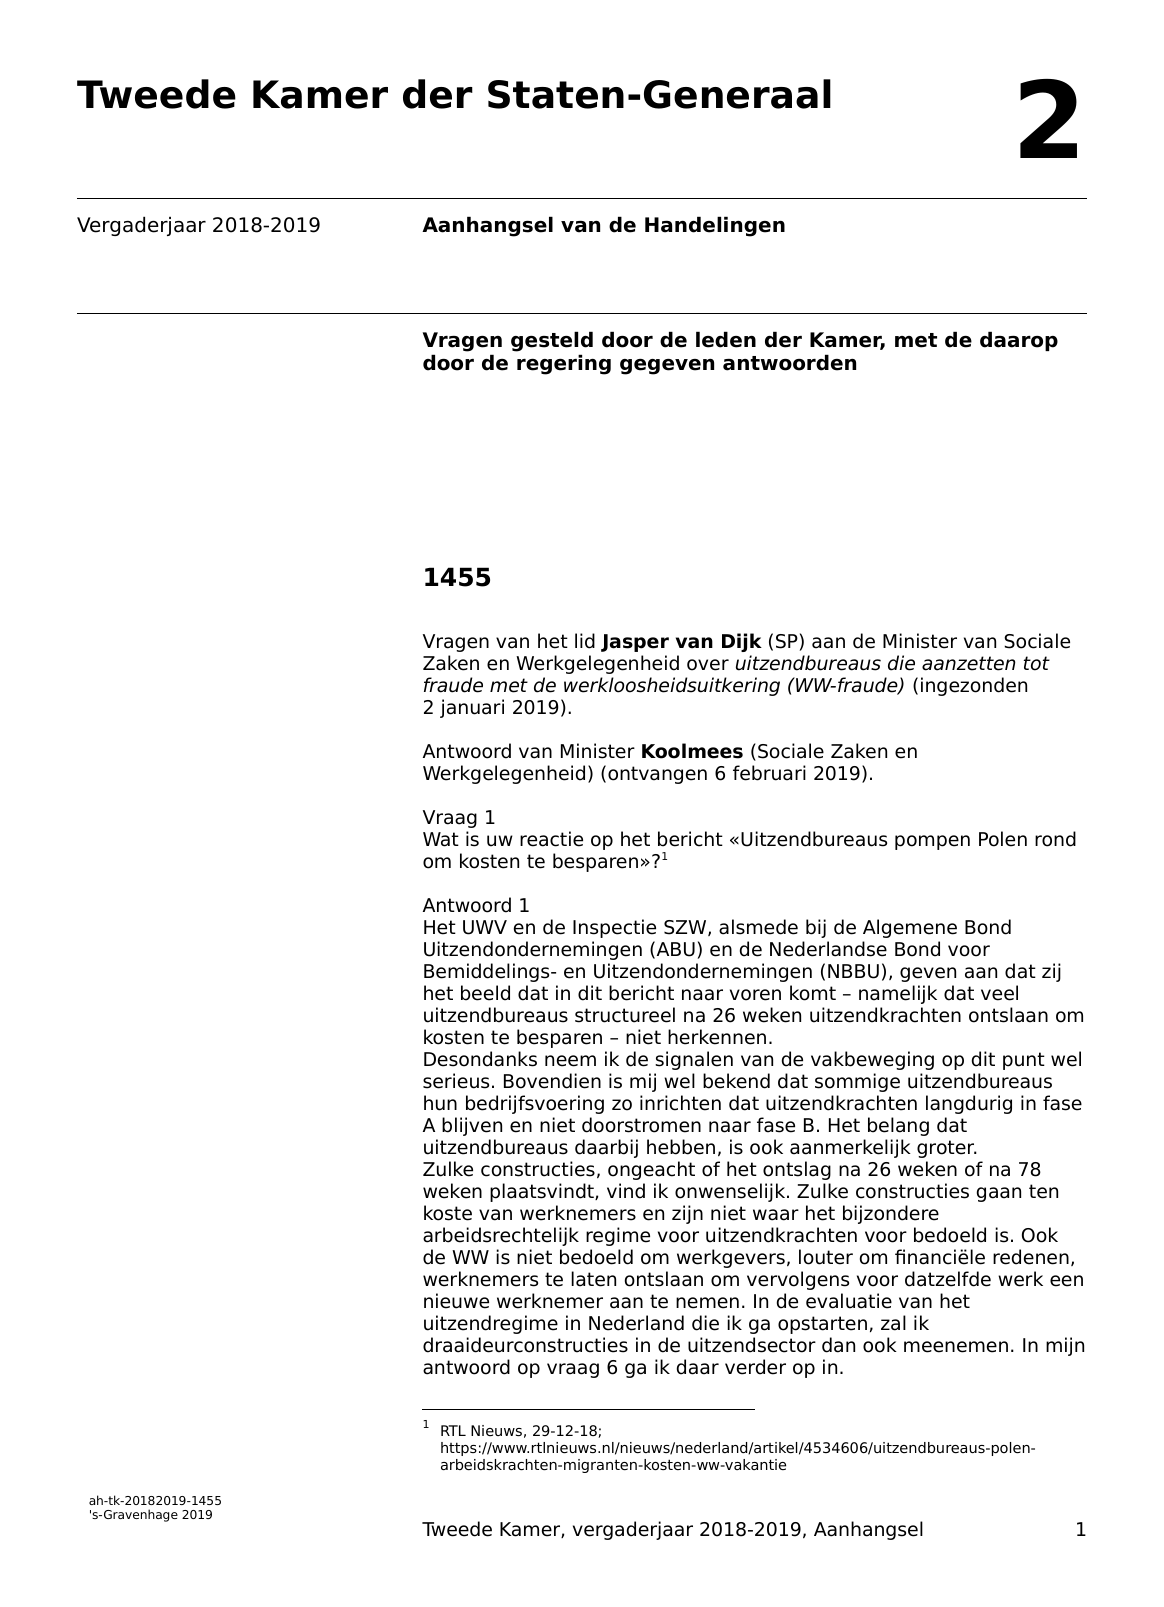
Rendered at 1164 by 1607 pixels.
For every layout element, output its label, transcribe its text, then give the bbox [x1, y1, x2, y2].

text Zulke constructies, ongeacht of het ontslag na 26 weken of na 78 weken plaatsvindt, vind ik onwenselijk. Zulke constructies gaan ten koste van werknemers en zijn niet waar het bijzondere arbeidsrechtelijk regime voor uitzendkrachten voor bedoeld is. Ook de WW is niet bedoeld om werkgevers, louter om financiële redenen, werknemers te laten ontslaan om vervolgens voor datzelfde werk een nieuwe werknemer aan te nemen. In de evaluatie van het uitzendregime in Nederland die ik ga opstarten, zal ik draaideurconstructies in de uitzendsector dan ook meenemen. In mijn antwoord op vraag 6 ga ik daar verder op in. [422, 1159, 1087, 1378]
text Het UWV en de Inspectie SZW, alsmede bij de Algemene Bond Uitzendondernemingen (ABU) en de Nederlandse Bond voor Bemiddelings- en Uitzendondernemingen (NBBU), geven aan dat zij het beeld dat in dit bericht naar voren komt – namelijk dat veel uitzendbureaus structureel na 26 weken uitzendkrachten ontslaan om kosten te besparen – niet herkennen. [422, 917, 1087, 1049]
text Desondanks neem ik de signalen van de vakbeweging op dit punt wel serieus. Bovendien is mij wel bekend dat sommige uitzendbureaus hun bedrijfsvoering zo inrichten dat uitzendkrachten langdurig in fase A blijven en niet doorstromen naar fase B. Het belang dat uitzendbureaus daarbij hebben, is ook aanmerkelijk groter. [422, 1049, 1087, 1159]
table_header Tweede Kamer der Staten-Generaal [77, 59, 886, 198]
text 1455 [422, 563, 1087, 592]
table_cell Vragen gesteld door de leden der Kamer, met de daarop door de regering gegeven antwoorden [422, 314, 1087, 376]
text ah-tk-20182019-1455 [88, 1494, 323, 1508]
table_cell Vergaderjaar 2018-2019 [77, 199, 422, 313]
table_cell Aanhangsel van de Handelingen [422, 199, 1087, 313]
text Vragen van het lid Jasper van Dijk (SP) aan de Minister van Sociale Zaken en Werkgelegenheid over uitzendbureaus die aanzetten tot fraude met de werkloosheidsuitkering (WW-fraude) (ingezonden 2 januari 2019). [422, 631, 1087, 718]
table_header 2 [886, 59, 1087, 198]
text Antwoord van Minister Koolmees (Sociale Zaken en Werkgelegenheid) (ontvangen 6 februari 2019). [422, 741, 1087, 785]
text RTL Nieuws, 29-12-18; https://www.rtlnieuws.nl/nieuws/nederland/artikel/4534606/uitzendbureaus-polen-arbeidskrachten-migranten-kosten-ww-vakantie [422, 1418, 1087, 1474]
text 's-Gravenhage 2019 [88, 1508, 323, 1522]
text Vraag 1 [422, 807, 1087, 829]
text Wat is uw reactie op het bericht «Uitzendbureaus pompen Polen rond om kosten te besparen»? [422, 829, 1087, 873]
table_cell [77, 314, 422, 376]
text Antwoord 1 [422, 895, 1087, 917]
